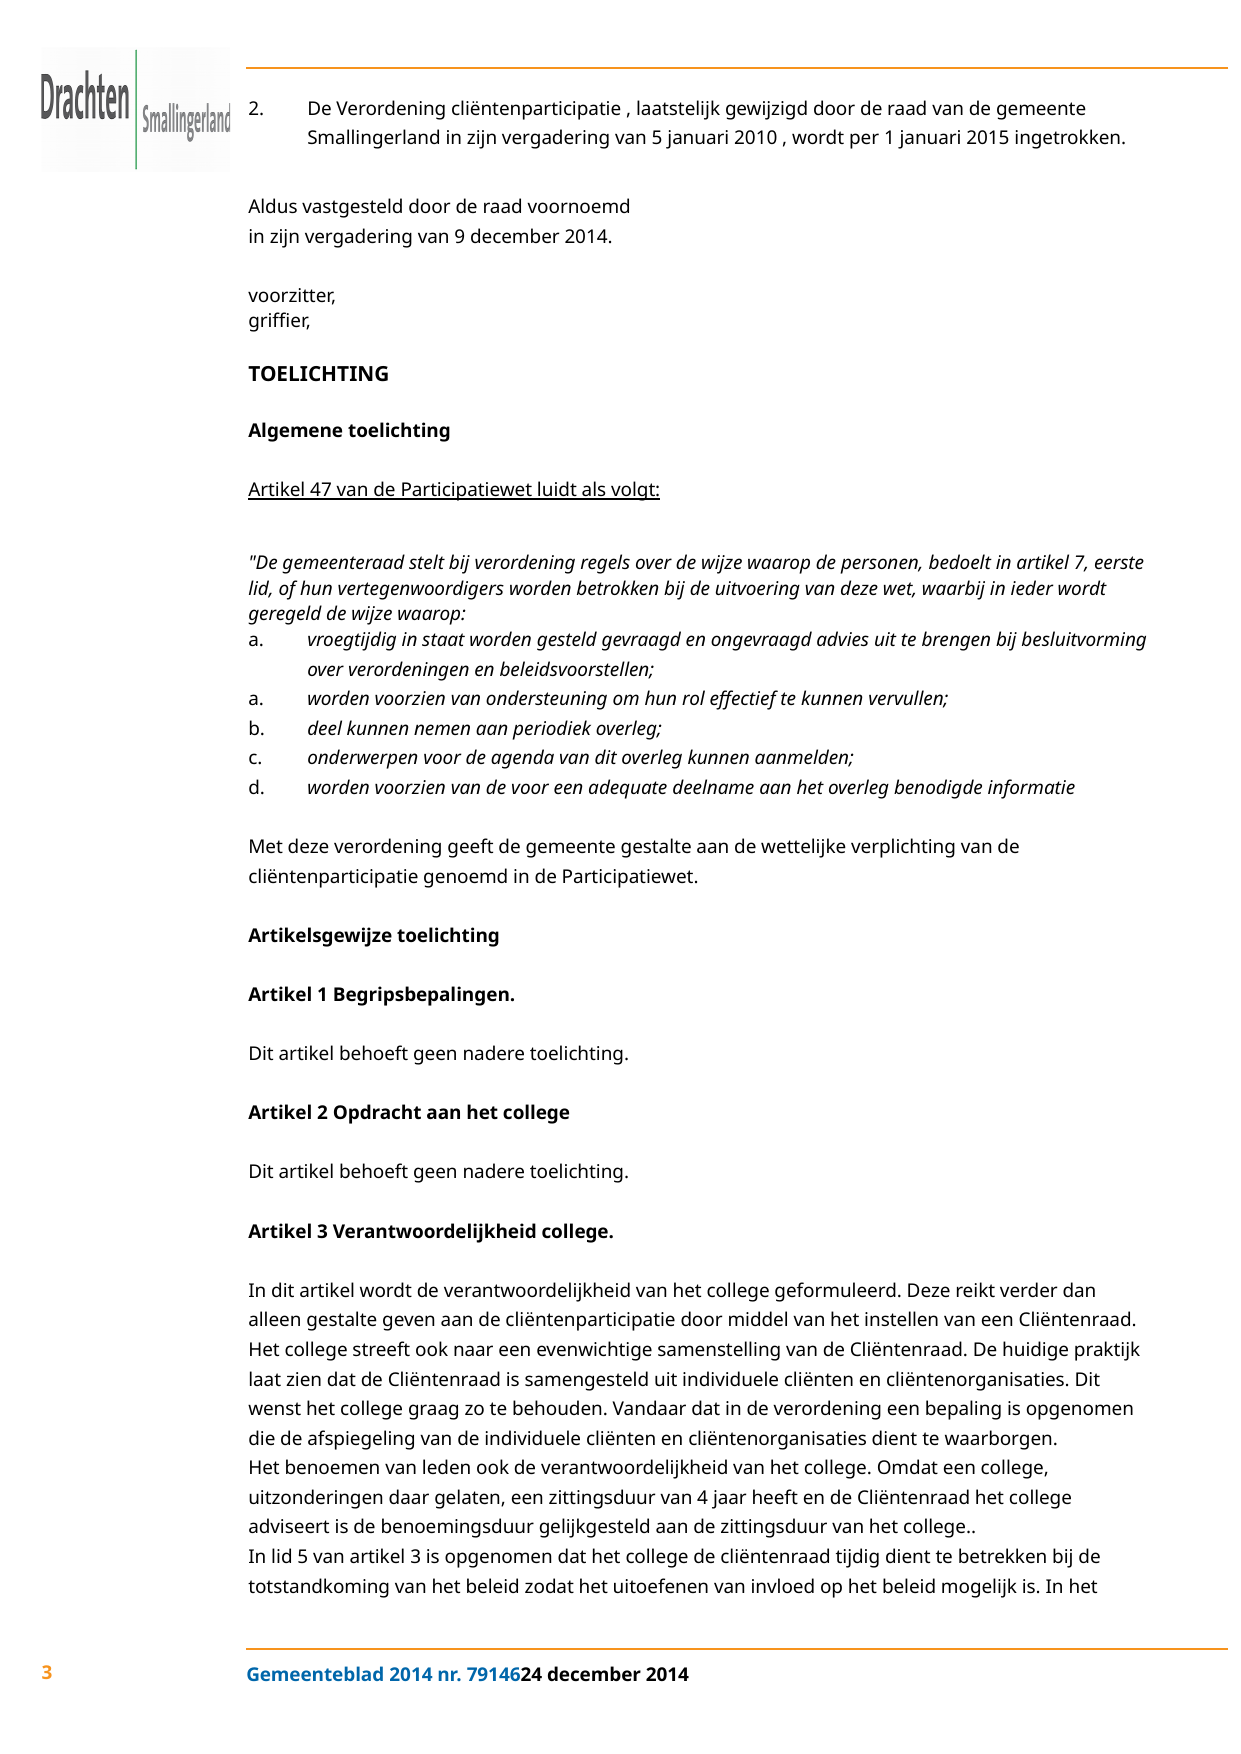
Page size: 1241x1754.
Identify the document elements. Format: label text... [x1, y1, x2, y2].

text "De gemeenteraad stelt bij verordening regels over de wijze waarop de personen, bedoelt in artikel 7, eerste lid, of hun vertegenwoordigers worden betrokken bij de uitvoering van deze wet, waarbij in ieder wordt geregeld de wijze waarop: [248, 549, 1152, 626]
text TOELICHTING [248, 359, 1152, 388]
list worden voorzien van ondersteuning om hun rol effectief te kunnen vervullen; [248, 685, 1152, 711]
text in zijn vergadering van 9 december 2014. [248, 223, 1152, 248]
text Artikel 1 Begripsbepalingen. [248, 981, 1152, 1007]
list deel kunnen nemen aan periodiek overleg; [248, 715, 1152, 741]
list vroegtijdig in staat worden gesteld gevraagd en ongevraagd advies uit te brengen bij besluitvorming over verordeningen en beleidsvoorstellen; [248, 626, 1152, 682]
text Dit artikel behoeft geen nadere toelichting. [248, 1040, 1152, 1066]
text griffier, [248, 308, 1152, 333]
picture [41, 47, 231, 172]
text Artikel 2 Opdracht aan het college [248, 1099, 1152, 1125]
text voorzitter, [248, 282, 1152, 308]
text Het benoemen van leden ook de verantwoordelijkheid van het college. Omdat een college, uitzonderingen daar gelaten, een zittingsduur van 4 jaar heeft en de Cliëntenraad het college adviseert is de benoemingsduur gelijkgesteld aan de zittingsduur van het college.. [248, 1454, 1152, 1539]
list De Verordening cliëntenparticipatie , laatstelijk gewijzigd door de raad van de gemeente Smallingerland in zijn vergadering van 5 januari 2010 , wordt per 1 januari 2015 ingetrokken. [248, 95, 1152, 150]
text Dit artikel behoeft geen nadere toelichting. [248, 1159, 1152, 1184]
text Met deze verordening geeft de gemeente gestalte aan de wettelijke verplichting van de cliëntenparticipatie genoemd in de Participatiewet. [248, 833, 1152, 889]
text Artikelsgewijze toelichting [248, 922, 1152, 948]
list onderwerpen voor de agenda van dit overleg kunnen aanmelden; [248, 744, 1152, 770]
text Artikel 3 Verantwoordelijkheid college. [248, 1218, 1152, 1244]
text Aldus vastgesteld door de raad voornoemd [248, 193, 1152, 219]
text Artikel 47 van de Participatiewet luidt als volgt: [248, 476, 1152, 502]
text In lid 5 van artikel 3 is opgenomen dat het college de cliëntenraad tijdig dient te betrekken bij de totstandkoming van het beleid zodat het uitoefenen van invloed op het beleid mogelijk is. In het [248, 1543, 1152, 1599]
text Algemene toelichting [248, 417, 1152, 443]
list worden voorzien van de voor een adequate deelname aan het overleg benodigde informatie [248, 774, 1152, 800]
text In dit artikel wordt de verantwoordelijkheid van het college geformuleerd. Deze reikt verder dan alleen gestalte geven aan de cliëntenparticipatie door middel van het instellen van een Cliëntenraad. Het college streeft ook naar een evenwichtige samenstelling van de Cliëntenraad. De huidige praktijk laat zien dat de Cliëntenraad is samengesteld uit individuele cliënten en cliëntenorganisaties. Dit wenst het college graag zo te behouden. Vandaar dat in de verordening een bepaling is opgenomen die de afspiegeling van de individuele cliënten en cliëntenorganisaties dient te waarborgen. [248, 1277, 1152, 1451]
